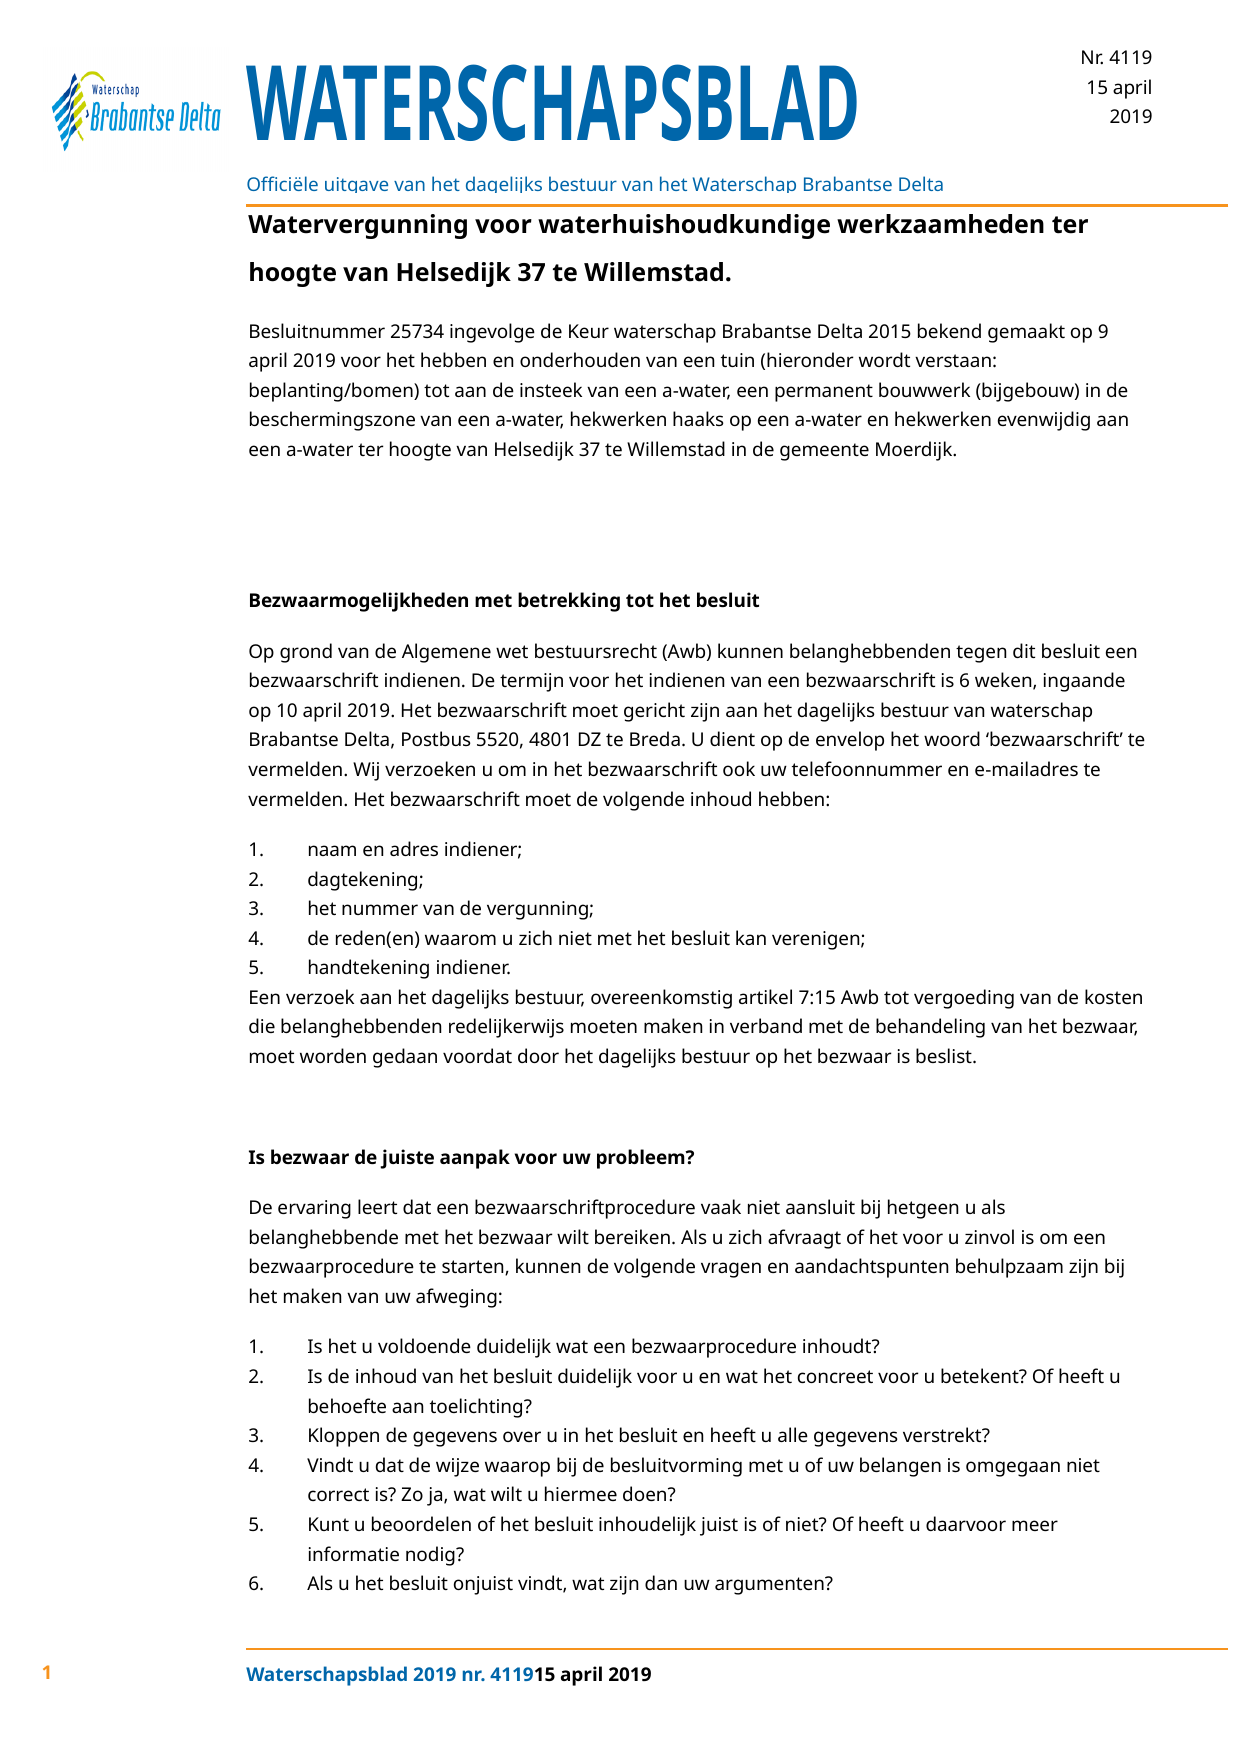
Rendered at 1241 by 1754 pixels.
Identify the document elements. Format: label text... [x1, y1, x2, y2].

list Kunt u beoordelen of het besluit inhoudelijk juist is of niet? Of heeft u daarvoor meer informatie nodig? [248, 1511, 1152, 1567]
list Is de inhoud van het besluit duidelijk voor u en wat het concreet voor u betekent? Of heeft u behoefte aan toelichting? [248, 1363, 1152, 1419]
text Op grond van de Algemene wet bestuursrecht (Awb) kunnen belanghebbenden tegen dit besluit een bezwaarschrift indienen. De termijn voor het indienen van een bezwaarschrift is 6 weken, ingaande op 10 april 2019. Het bezwaarschrift moet gericht zijn aan het dagelijks bestuur van waterschap Brabantse Delta, Postbus 5520, 4801 DZ te Breda. U dient op de envelop het woord ‘bezwaarschrift’ te vermelden. Wij verzoeken u om in het bezwaarschrift ook uw telefoonnummer en e‑mailadres te vermelden. Het bezwaarschrift moet de volgende inhoud hebben: [248, 638, 1152, 812]
list het nummer van de vergunning; [248, 895, 1152, 921]
list Vindt u dat de wijze waarop bij de besluitvorming met u of uw belangen is omgegaan niet correct is? Zo ja, wat wilt u hiermee doen? [248, 1452, 1152, 1507]
text Is bezwaar de juiste aanpak voor uw probleem? [248, 1144, 1152, 1170]
text De ervaring leert dat een bezwaarschriftprocedure vaak niet aansluit bij hetgeen u als belanghebbende met het bezwaar wilt bereiken. Als u zich afvraagt of het voor u zinvol is om een bezwaarprocedure te starten, kunnen de volgende vragen en aandachtspunten behulpzaam zijn bij het maken van uw afweging: [248, 1194, 1152, 1309]
list Als u het besluit onjuist vindt, wat zijn dan uw argumenten? [248, 1570, 1152, 1596]
list handtekening indiener. [248, 954, 1152, 980]
list dagtekening; [248, 866, 1152, 892]
list Kloppen de gegevens over u in het besluit en heeft u alle gegevens verstrekt? [248, 1422, 1152, 1448]
list de reden(en) waarom u zich niet met het besluit kan verenigen; [248, 925, 1152, 951]
picture [41, 47, 231, 172]
list naam en adres indiener; [248, 836, 1152, 862]
list Is het u voldoende duidelijk wat een bezwaarprocedure inhoudt? [248, 1334, 1152, 1359]
text Een verzoek aan het dagelijks bestuur, overeenkomstig artikel 7:15 Awb tot vergoeding van de kosten die belanghebbenden redelijkerwijs moeten maken in verband met de behandeling van het bezwaar, moet worden gedaan voordat door het dagelijks bestuur op het bezwaar is beslist. [248, 984, 1152, 1069]
text Watervergunning voor waterhuishoudkundige werkzaamheden ter hoogte van Helsedijk 37 te Willemstad. [248, 207, 1152, 288]
text Besluitnummer 25734 ingevolge de Keur waterschap Brabantse Delta 2015 bekend gemaakt op 9 april 2019 voor het hebben en onderhouden van een tuin (hieronder wordt verstaan: beplanting/bomen) tot aan de insteek van een a-water, een permanent bouwwerk (bijgebouw) in de beschermingszone van een a-water, hekwerken haaks op een a-water en hekwerken evenwijdig aan een a-water ter hoogte van Helsedijk 37 te Willemstad in de gemeente Moerdijk. [248, 318, 1152, 462]
text Bezwaarmogelijkheden met betrekking tot het besluit [248, 587, 1152, 613]
